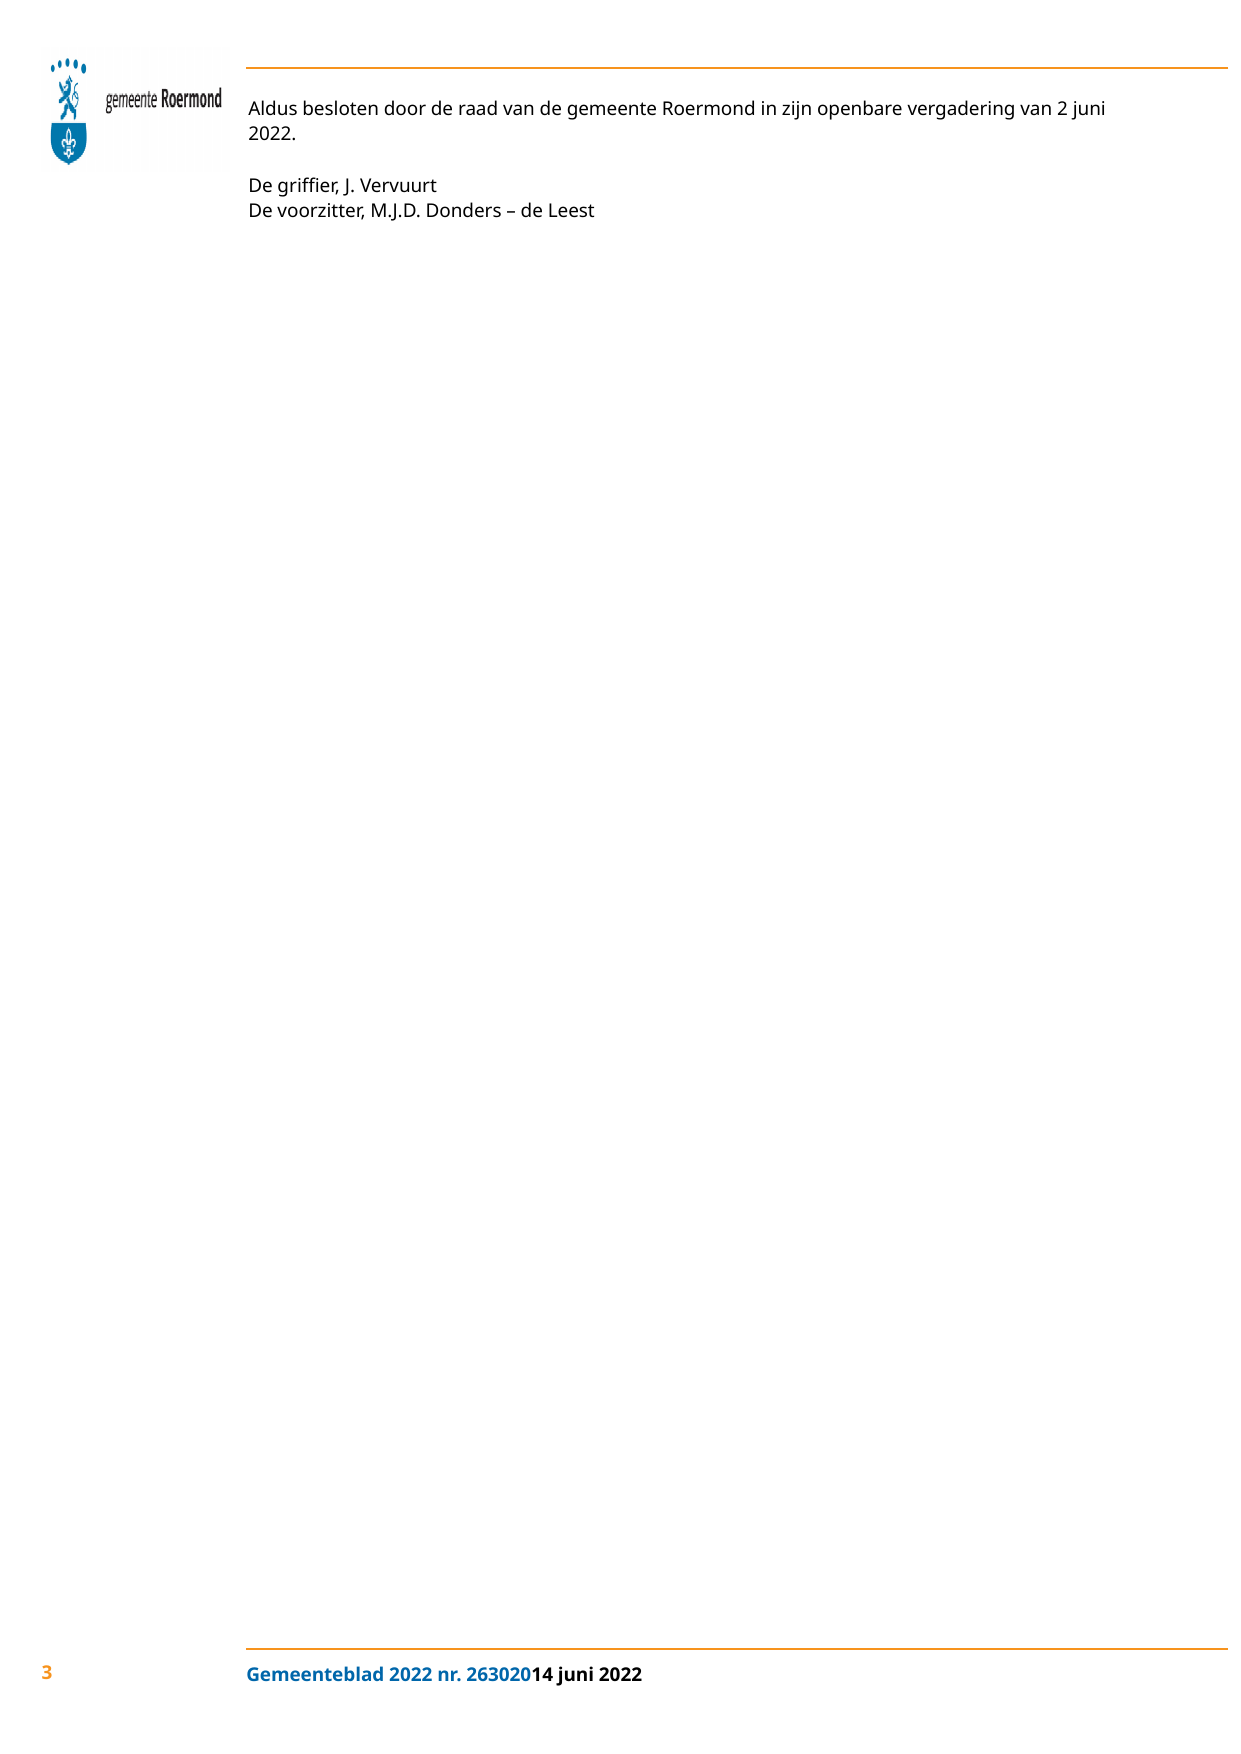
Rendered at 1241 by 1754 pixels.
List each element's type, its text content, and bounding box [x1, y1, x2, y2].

text De voorzitter, M.J.D. Donders – de Leest [248, 198, 1152, 223]
text De griffier, J. Vervuurt [248, 172, 1152, 198]
picture [41, 47, 231, 172]
text Aldus besloten door de raad van de gemeente Roermond in zijn openbare vergadering van 2 juni 2022. [248, 95, 1152, 146]
